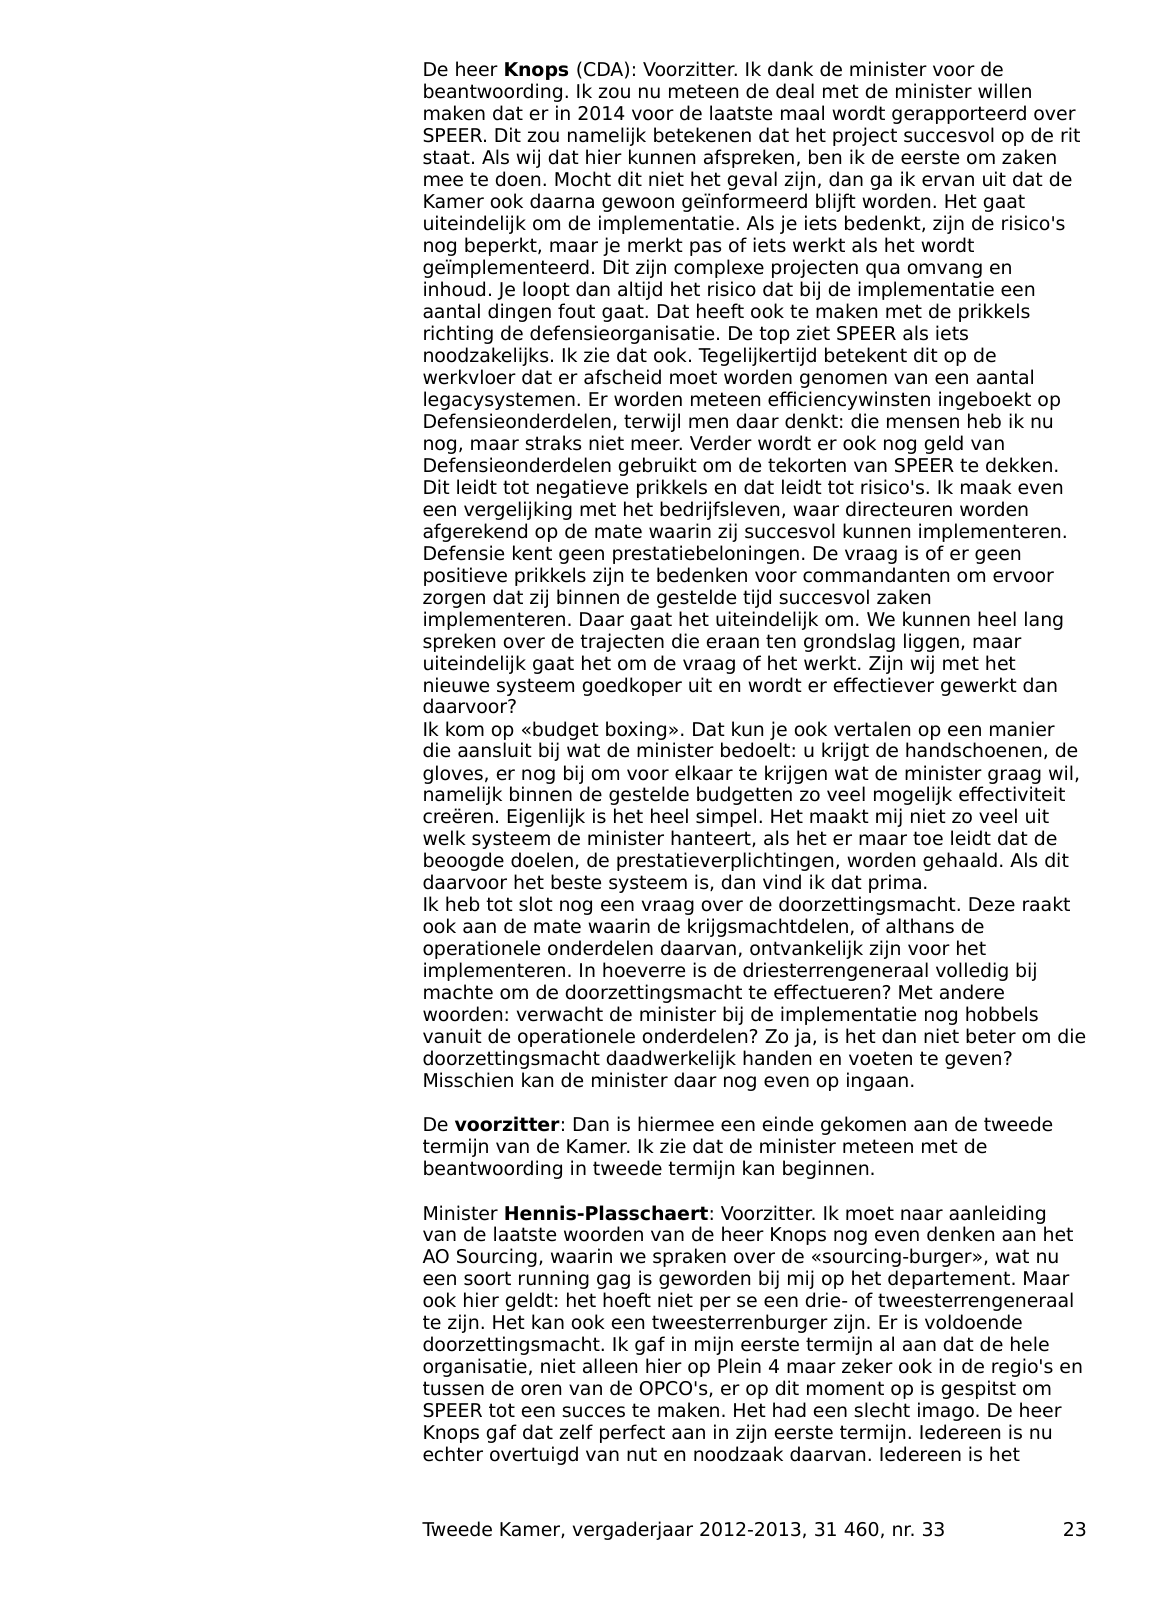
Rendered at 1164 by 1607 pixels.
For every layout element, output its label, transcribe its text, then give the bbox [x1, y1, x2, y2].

text De voorzitter: Dan is hiermee een einde gekomen aan de tweede termijn van de Kamer. Ik zie dat de minister meteen met de beantwoording in tweede termijn kan beginnen. [422, 1114, 1087, 1180]
text De heer Knops (CDA): Voorzitter. Ik dank de minister voor de beantwoording. Ik zou nu meteen de deal met de minister willen maken dat er in 2014 voor de laatste maal wordt gerapporteerd over SPEER. Dit zou namelijk betekenen dat het project succesvol op de rit staat. Als wij dat hier kunnen afspreken, ben ik de eerste om zaken mee te doen. Mocht dit niet het geval zijn, dan ga ik ervan uit dat de Kamer ook daarna gewoon geïnformeerd blijft worden. Het gaat uiteindelijk om de implementatie. Als je iets bedenkt, zijn de risico's nog beperkt, maar je merkt pas of iets werkt als het wordt geïmplementeerd. Dit zijn complexe projecten qua omvang en inhoud. Je loopt dan altijd het risico dat bij de implementatie een aantal dingen fout gaat. Dat heeft ook te maken met de prikkels richting de defensieorganisatie. De top ziet SPEER als iets noodzakelijks. Ik zie dat ook. Tegelijkertijd betekent dit op de werkvloer dat er afscheid moet worden genomen van een aantal legacysystemen. Er worden meteen efficiencywinsten ingeboekt op Defensieonderdelen, terwijl men daar denkt: die mensen heb ik nu nog, maar straks niet meer. Verder wordt er ook nog geld van Defensieonderdelen gebruikt om de tekorten van SPEER te dekken. Dit leidt tot negatieve prikkels en dat leidt tot risico's. Ik maak even een vergelijking met het bedrijfsleven, waar directeuren worden afgerekend op de mate waarin zij succesvol kunnen implementeren. Defensie kent geen prestatiebeloningen. De vraag is of er geen positieve prikkels zijn te bedenken voor commandanten om ervoor zorgen dat zij binnen de gestelde tijd succesvol zaken implementeren. Daar gaat het uiteindelijk om. We kunnen heel lang spreken over de trajecten die eraan ten grondslag liggen, maar uiteindelijk gaat het om de vraag of het werkt. Zijn wij met het nieuwe systeem goedkoper uit en wordt er effectiever gewerkt dan daarvoor? [422, 59, 1087, 718]
text Ik kom op «budget boxing». Dat kun je ook vertalen op een manier die aansluit bij wat de minister bedoelt: u krijgt de handschoenen, de gloves, er nog bij om voor elkaar te krijgen wat de minister graag wil, namelijk binnen de gestelde budgetten zo veel mogelijk effectiviteit creëren. Eigenlijk is het heel simpel. Het maakt mij niet zo veel uit welk systeem de minister hanteert, als het er maar toe leidt dat de beoogde doelen, de prestatieverplichtingen, worden gehaald. Als dit daarvoor het beste systeem is, dan vind ik dat prima. [422, 718, 1087, 894]
text Ik heb tot slot nog een vraag over de doorzettingsmacht. Deze raakt ook aan de mate waarin de krijgsmachtdelen, of althans de operationele onderdelen daarvan, ontvankelijk zijn voor het implementeren. In hoeverre is de driesterrengeneraal volledig bij machte om de doorzettingsmacht te effectueren? Met andere woorden: verwacht de minister bij de implementatie nog hobbels vanuit de operationele onderdelen? Zo ja, is het dan niet beter om die doorzettingsmacht daadwerkelijk handen en voeten te geven? Misschien kan de minister daar nog even op ingaan. [422, 894, 1087, 1092]
text Minister Hennis-Plasschaert: Voorzitter. Ik moet naar aanleiding van de laatste woorden van de heer Knops nog even denken aan het AO Sourcing, waarin we spraken over de «sourcing-burger», wat nu een soort running gag is geworden bij mij op het departement. Maar ook hier geldt: het hoeft niet per se een drie- of tweesterrengeneraal te zijn. Het kan ook een tweesterrenburger zijn. Er is voldoende doorzettingsmacht. Ik gaf in mijn eerste termijn al aan dat de hele organisatie, niet alleen hier op Plein 4 maar zeker ook in de regio's en tussen de oren van de OPCO's, er op dit moment op is gespitst om SPEER tot een succes te maken. Het had een slecht imago. De heer Knops gaf dat zelf perfect aan in zijn eerste termijn. Iedereen is nu echter overtuigd van nut en noodzaak daarvan. Iedereen is het [422, 1202, 1087, 1466]
